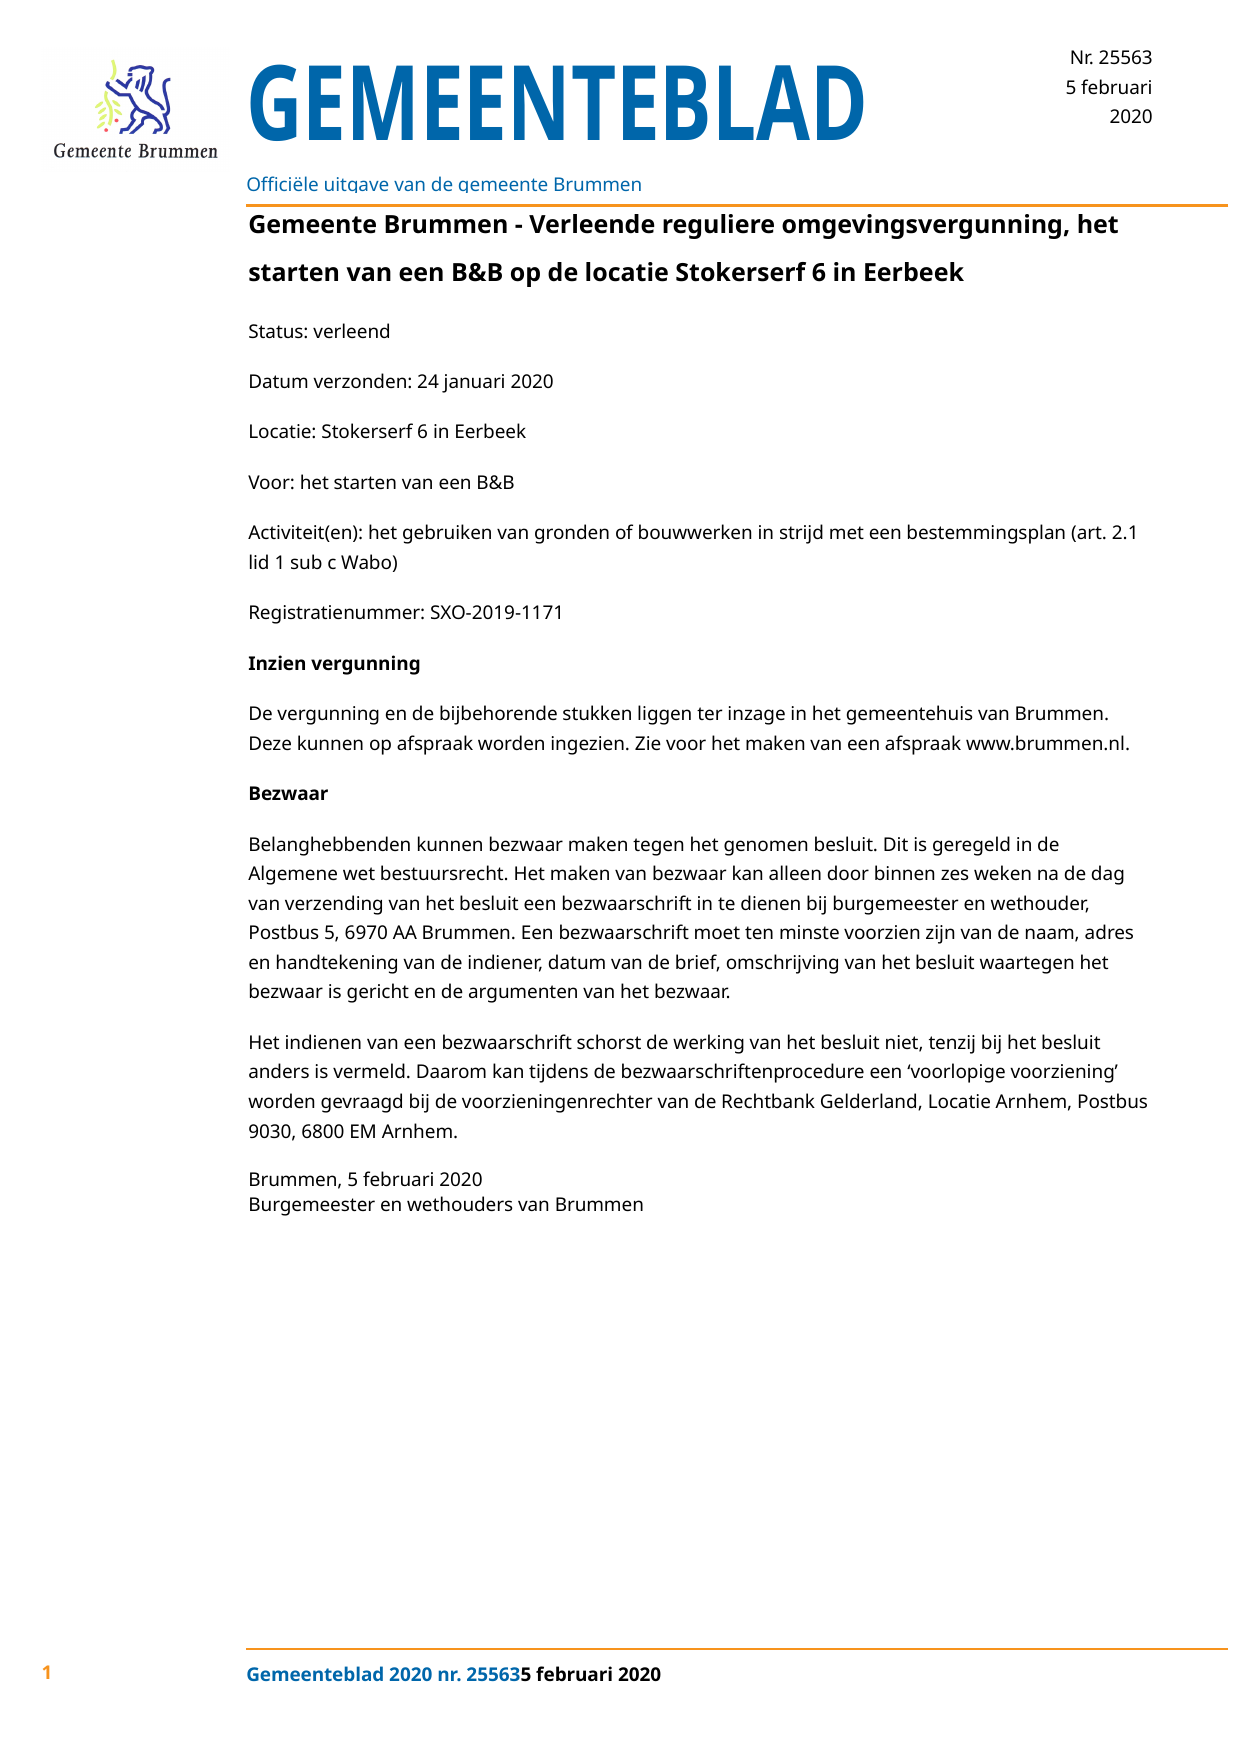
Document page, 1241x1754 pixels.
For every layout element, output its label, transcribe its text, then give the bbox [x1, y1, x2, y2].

text De vergunning en de bijbehorende stukken liggen ter inzage in het gemeentehuis van Brummen. Deze kunnen op afspraak worden ingezien. Zie voor het maken van een afspraak www.brummen.nl. [248, 700, 1152, 756]
text Belanghebbenden kunnen bezwaar maken tegen het genomen besluit. Dit is geregeld in de Algemene wet bestuursrecht. Het maken van bezwaar kan alleen door binnen zes weken na de dag van verzending van het besluit een bezwaarschrift in te dienen bij burgemeester en wethouder, Postbus 5, 6970 AA Brummen. Een bezwaarschrift moet ten minste voorzien zijn van de naam, adres en handtekening van de indiener, datum van de brief, omschrijving van het besluit waartegen het bezwaar is gericht en de argumenten van het bezwaar. [248, 831, 1152, 1004]
text Datum verzonden: 24 januari 2020 [248, 368, 1152, 394]
text Registratienummer: SXO-2019-1171 [248, 599, 1152, 625]
text Voor: het starten van een B&B [248, 469, 1152, 495]
text Burgemeester en wethouders van Brummen [248, 1191, 1152, 1217]
text Inzien vergunning [248, 650, 1152, 676]
text Status: verleend [248, 318, 1152, 344]
text Gemeente Brummen - Verleende reguliere omgevingsvergunning, het starten van een B&B op de locatie Stokerserf 6 in Eerbeek [248, 207, 1152, 288]
text Bezwaar [248, 780, 1152, 806]
text Het indienen van een bezwaarschrift schorst de werking van het besluit niet, tenzij bij het besluit anders is vermeld. Daarom kan tijdens de bezwaarschriftenprocedure een ‘voorlopige voorziening’ worden gevraagd bij de voorzieningenrechter van de Rechtbank Gelderland, Locatie Arnhem, Postbus 9030, 6800 EM Arnhem. [248, 1029, 1152, 1144]
text Activiteit(en): het gebruiken van gronden of bouwwerken in strijd met een bestemmingsplan (art. 2.1 lid 1 sub c Wabo) [248, 519, 1152, 575]
text Locatie: Stokerserf 6 in Eerbeek [248, 419, 1152, 444]
picture [41, 47, 231, 172]
text Brummen, 5 februari 2020 [248, 1166, 1152, 1191]
